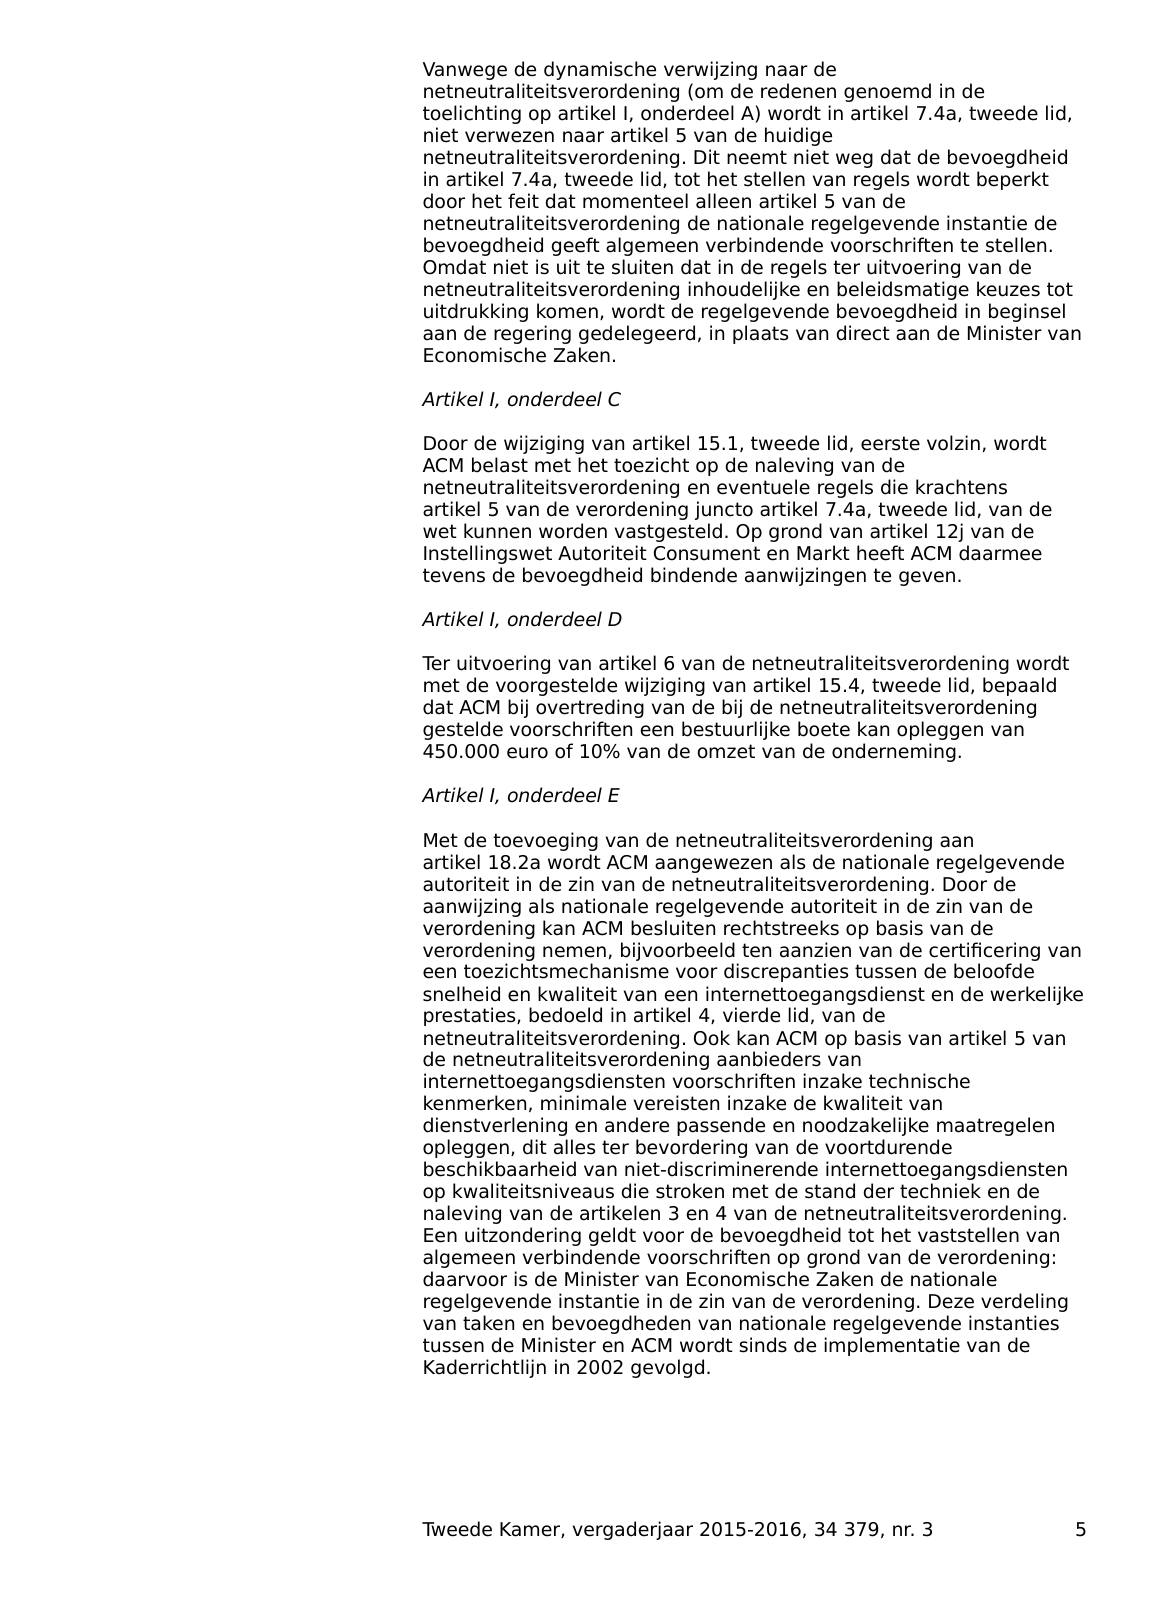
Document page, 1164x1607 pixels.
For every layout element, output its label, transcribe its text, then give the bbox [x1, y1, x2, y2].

text Vanwege de dynamische verwijzing naar de netneutraliteitsverordening (om de redenen genoemd in de toelichting op artikel I, onderdeel A) wordt in artikel 7.4a, tweede lid, niet verwezen naar artikel 5 van de huidige netneutraliteitsverordening. Dit neemt niet weg dat de bevoegdheid in artikel 7.4a, tweede lid, tot het stellen van regels wordt beperkt door het feit dat momenteel alleen artikel 5 van de netneutraliteitsverordening de nationale regelgevende instantie de bevoegdheid geeft algemeen verbindende voorschriften te stellen. [422, 59, 1087, 257]
text Ter uitvoering van artikel 6 van de netneutraliteitsverordening wordt met de voorgestelde wijziging van artikel 15.4, tweede lid, bepaald dat ACM bij overtreding van de bij de netneutraliteitsverordening gestelde voorschriften een bestuurlijke boete kan opleggen van 450.000 euro of 10% van de omzet van de onderneming. [422, 653, 1087, 763]
text Met de toevoeging van de netneutraliteitsverordening aan artikel 18.2a wordt ACM aangewezen als de nationale regelgevende autoriteit in de zin van de netneutraliteitsverordening. Door de aanwijzing als nationale regelgevende autoriteit in de zin van de verordening kan ACM besluiten rechtstreeks op basis van de verordening nemen, bijvoorbeeld ten aanzien van de certificering van een toezichtsmechanisme voor discrepanties tussen de beloofde snelheid en kwaliteit van een internettoegangsdienst en de werkelijke prestaties, bedoeld in artikel 4, vierde lid, van de netneutraliteitsverordening. Ook kan ACM op basis van artikel 5 van de netneutraliteitsverordening aanbieders van internettoegangsdiensten voorschriften inzake technische kenmerken, minimale vereisten inzake de kwaliteit van dienstverlening en andere passende en noodzakelijke maatregelen opleggen, dit alles ter bevordering van de voortdurende beschikbaarheid van niet-discriminerende internettoegangsdiensten op kwaliteitsniveaus die stroken met de stand der techniek en de naleving van de artikelen 3 en 4 van de netneutraliteitsverordening. [422, 829, 1087, 1225]
text Omdat niet is uit te sluiten dat in de regels ter uitvoering van de netneutraliteitsverordening inhoudelijke en beleidsmatige keuzes tot uitdrukking komen, wordt de regelgevende bevoegdheid in beginsel aan de regering gedelegeerd, in plaats van direct aan de Minister van Economische Zaken. [422, 257, 1087, 367]
subtitle Artikel I, onderdeel C [422, 389, 1087, 411]
subtitle Artikel I, onderdeel D [422, 609, 1087, 631]
text Een uitzondering geldt voor de bevoegdheid tot het vaststellen van algemeen verbindende voorschriften op grond van de verordening: daarvoor is de Minister van Economische Zaken de nationale regelgevende instantie in de zin van de verordening. Deze verdeling van taken en bevoegdheden van nationale regelgevende instanties tussen de Minister en ACM wordt sinds de implementatie van de Kaderrichtlijn in 2002 gevolgd. [422, 1225, 1087, 1379]
text Door de wijziging van artikel 15.1, tweede lid, eerste volzin, wordt ACM belast met het toezicht op de naleving van de netneutraliteitsverordening en eventuele regels die krachtens artikel 5 van de verordening juncto artikel 7.4a, tweede lid, van de wet kunnen worden vastgesteld. Op grond van artikel 12j van de Instellingswet Autoriteit Consument en Markt heeft ACM daarmee tevens de bevoegdheid bindende aanwijzingen te geven. [422, 433, 1087, 587]
subtitle Artikel I, onderdeel E [422, 785, 1087, 807]
